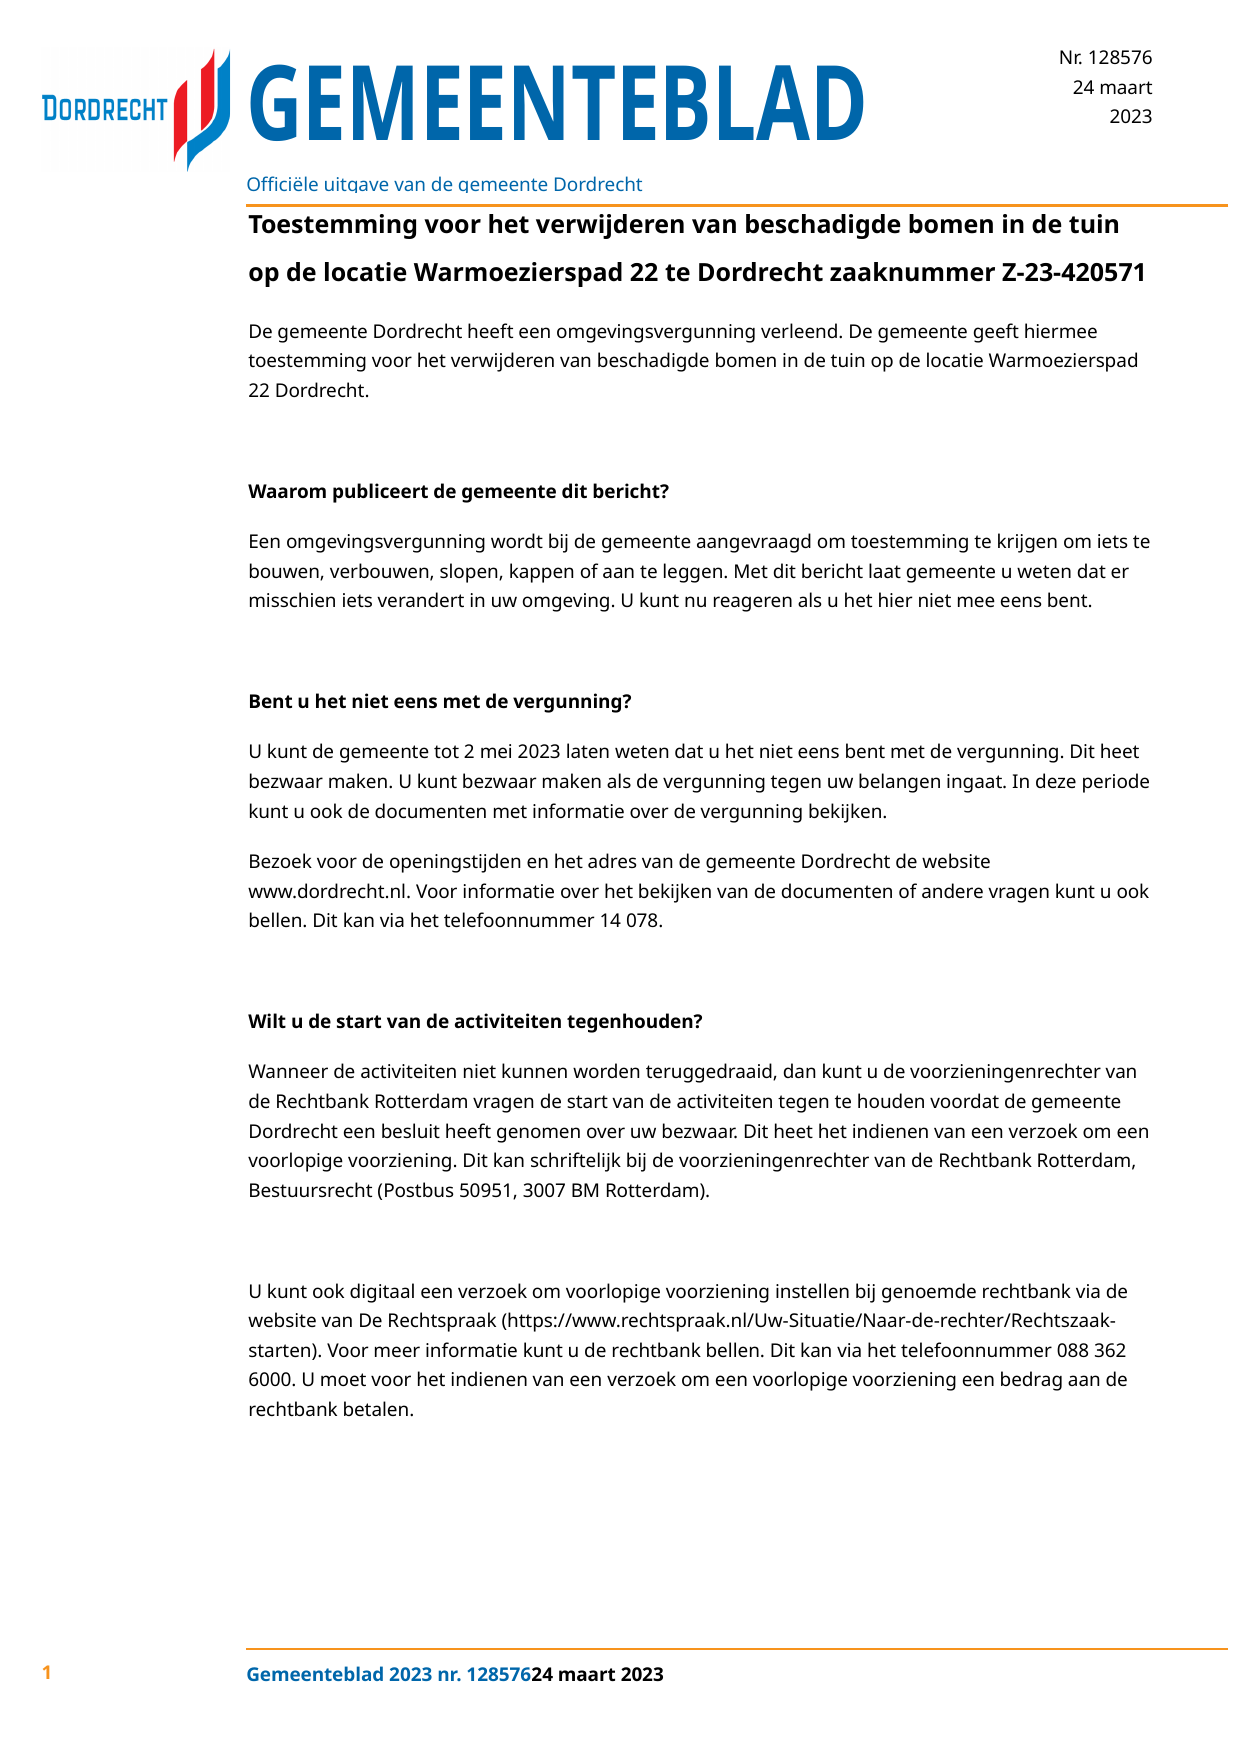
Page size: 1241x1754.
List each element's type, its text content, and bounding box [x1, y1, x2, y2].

text U kunt ook digitaal een verzoek om voorlopige voorziening instellen bij genoemde rechtbank via de website van De Rechtspraak (https://www.rechtspraak.nl/Uw-Situatie/Naar-de-rechter/Rechtszaak-starten). Voor meer informatie kunt u de rechtbank bellen. Dit kan via het telefoonnummer 088 362 6000. U moet voor het indienen van een verzoek om een voorlopige voorziening een bedrag aan de rechtbank betalen. [248, 1278, 1152, 1422]
text Een omgevingsvergunning wordt bij de gemeente aangevraagd om toestemming te krijgen om iets te bouwen, verbouwen, slopen, kappen of aan te leggen. Met dit bericht laat gemeente u weten dat er misschien iets verandert in uw omgeving. U kunt nu reageren als u het hier niet mee eens bent. [248, 528, 1152, 613]
text Wilt u de start van de activiteiten tegenhouden? [248, 1008, 1152, 1034]
text Bezoek voor de openingstijden en het adres van de gemeente Dordrecht de website www.dordrecht.nl. Voor informatie over het bekijken van de documenten of andere vragen kunt u ook bellen. Dit kan via het telefoonnummer 14 078. [248, 848, 1152, 933]
text Waarom publiceert de gemeente dit bericht? [248, 478, 1152, 504]
text De gemeente Dordrecht heeft een omgevingsvergunning verleend. De gemeente geeft hiermee toestemming voor het verwijderen van beschadigde bomen in de tuin op de locatie Warmoezierspad 22 Dordrecht. [248, 318, 1152, 403]
text Wanneer de activiteiten niet kunnen worden teruggedraaid, dan kunt u de voorzieningenrechter van de Rechtbank Rotterdam vragen de start van de activiteiten tegen te houden voordat de gemeente Dordrecht een besluit heeft genomen over uw bezwaar. Dit heet het indienen van een verzoek om een voorlopige voorziening. Dit kan schriftelijk bij de voorzieningenrechter van de Rechtbank Rotterdam, Bestuursrecht (Postbus 50951, 3007 BM Rotterdam). [248, 1059, 1152, 1203]
text Toestemming voor het verwijderen van beschadigde bomen in de tuin op de locatie Warmoezierspad 22 te Dordrecht zaaknummer Z-23-420571 [248, 207, 1152, 288]
text Bent u het niet eens met de vergunning? [248, 688, 1152, 714]
picture [41, 47, 231, 172]
text U kunt de gemeente tot 2 mei 2023 laten weten dat u het niet eens bent met de vergunning. Dit heet bezwaar maken. U kunt bezwaar maken als de vergunning tegen uw belangen ingaat. In deze periode kunt u ook de documenten met informatie over de vergunning bekijken. [248, 739, 1152, 824]
